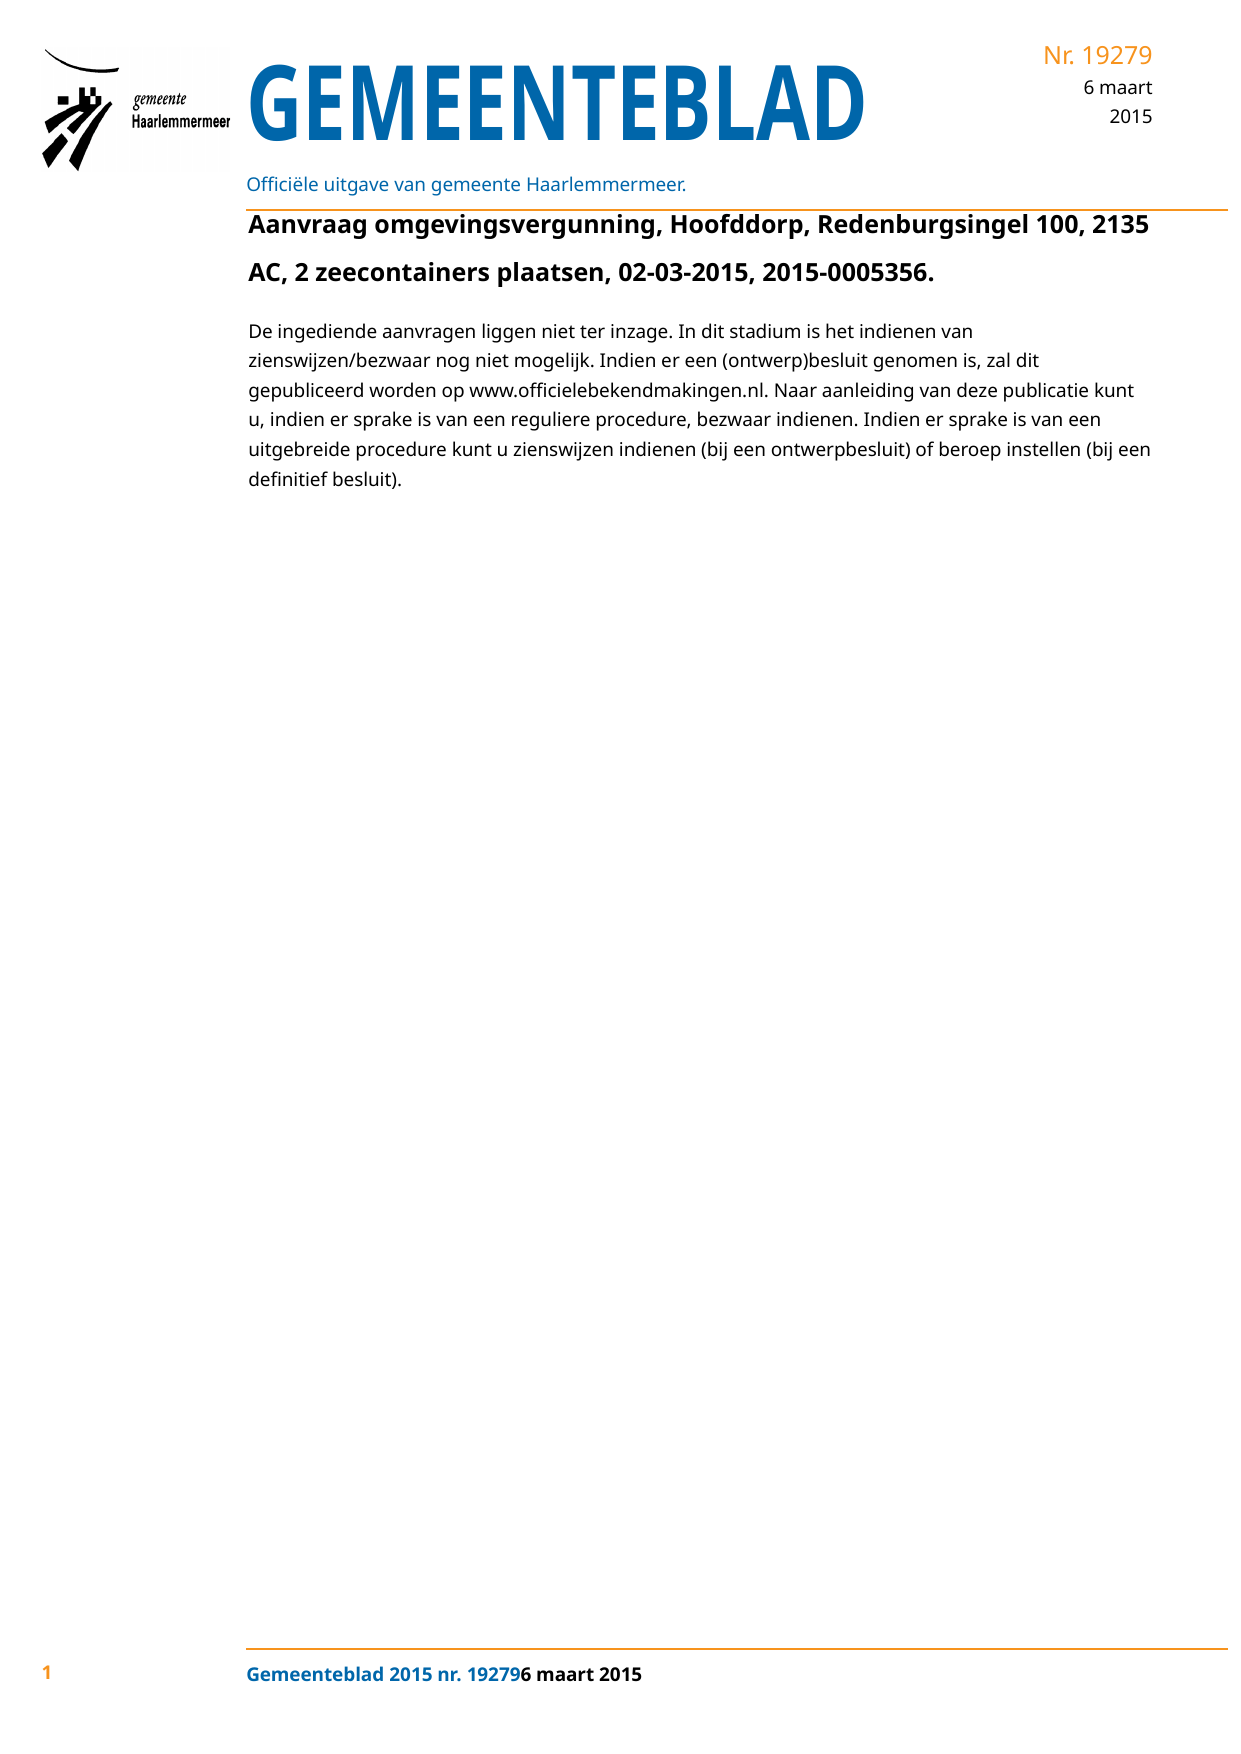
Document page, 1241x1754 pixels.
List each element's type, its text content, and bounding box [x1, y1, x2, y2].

text De ingediende aanvragen liggen niet ter inzage. In dit stadium is het indienen van zienswijzen/bezwaar nog niet mogelijk. Indien er een (ontwerp)besluit genomen is, zal dit gepubliceerd worden op www.officielebekendmakingen.nl. Naar aanleiding van deze publicatie kunt u, indien er sprake is van een reguliere procedure, bezwaar indienen. Indien er sprake is van een uitgebreide procedure kunt u zienswijzen indienen (bij een ontwerpbesluit) of beroep instellen (bij een definitief besluit). [248, 318, 1152, 492]
text Aanvraag omgevingsvergunning, Hoofddorp, Redenburgsingel 100, 2135 AC, 2 zeecontainers plaatsen, 02-03-2015, 2015-0005356. [248, 211, 1152, 288]
picture [41, 47, 231, 172]
